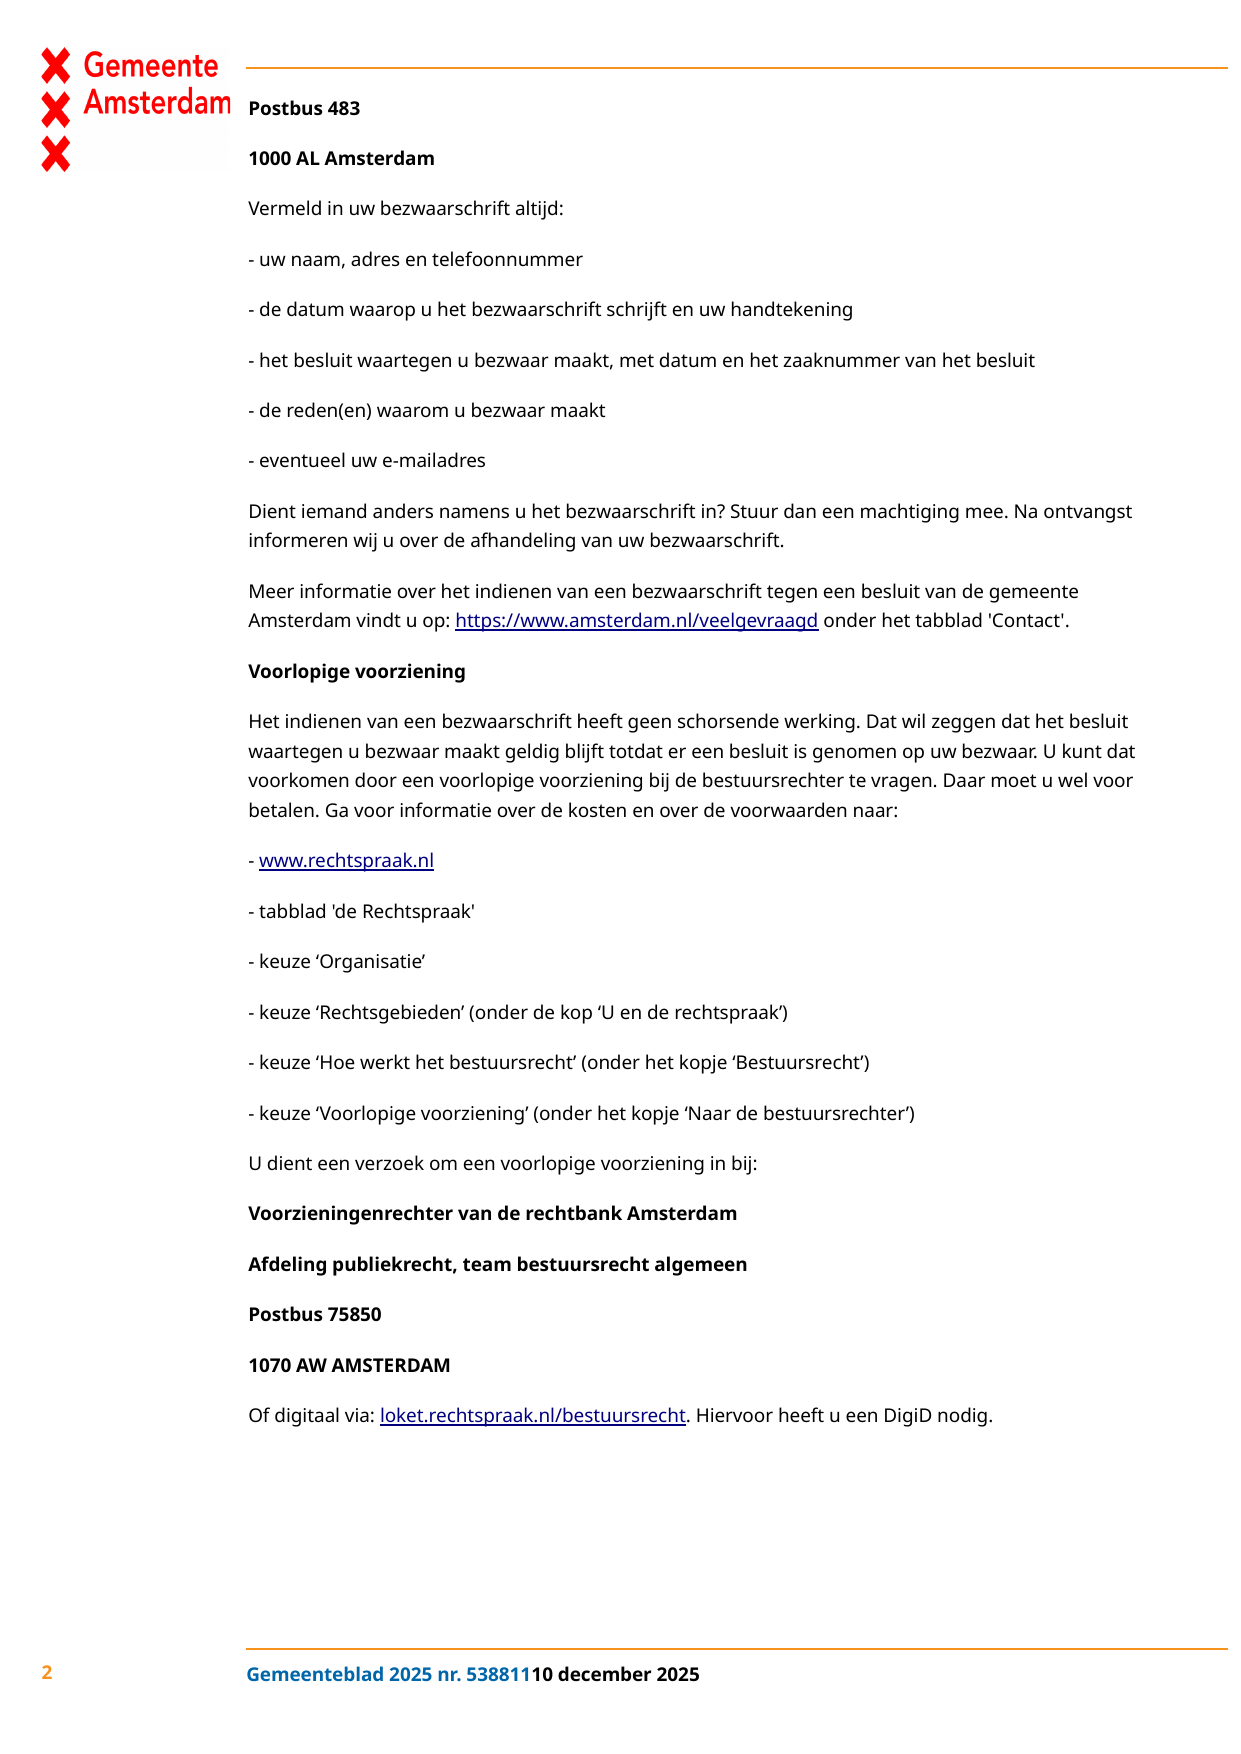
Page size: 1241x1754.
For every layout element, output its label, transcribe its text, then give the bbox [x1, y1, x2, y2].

text Afdeling publiekrecht, team bestuursrecht algemeen [248, 1251, 1152, 1277]
text - de reden(en) waarom u bezwaar maakt [248, 397, 1152, 423]
text 1000 AL Amsterdam [248, 145, 1152, 171]
text Voorlopige voorziening [248, 658, 1152, 684]
text - tabblad 'de Rechtspraak' [248, 898, 1152, 924]
text - www.rechtspraak.nl [248, 848, 1152, 873]
text - de datum waarop u het bezwaarschrift schrijft en uw handtekening [248, 296, 1152, 322]
text - uw naam, adres en telefoonnummer [248, 246, 1152, 272]
text - keuze ‘Rechtsgebieden’ (onder de kop ‘U en de rechtspraak’) [248, 999, 1152, 1025]
text U dient een verzoek om een voorlopige voorziening in bij: [248, 1150, 1152, 1176]
text Vermeld in uw bezwaarschrift altijd: [248, 196, 1152, 221]
text 1070 AW AMSTERDAM [248, 1352, 1152, 1378]
text - eventueel uw e-mailadres [248, 448, 1152, 473]
text Of digitaal via: loket.rechtspraak.nl/bestuursrecht. Hiervoor heeft u een DigiD nodig. [248, 1402, 1152, 1428]
text Het indienen van een bezwaarschrift heeft geen schorsende werking. Dat wil zeggen dat het besluit waartegen u bezwaar maakt geldig blijft totdat er een besluit is genomen op uw bezwaar. U kunt dat voorkomen door een voorlopige voorziening bij de bestuursrechter te vragen. Daar moet u wel voor betalen. Ga voor informatie over de kosten en over de voorwaarden naar: [248, 708, 1152, 823]
text - keuze ‘Voorlopige voorziening’ (onder het kopje ‘Naar de bestuursrechter’) [248, 1100, 1152, 1126]
text - het besluit waartegen u bezwaar maakt, met datum en het zaaknummer van het besluit [248, 347, 1152, 373]
text Meer informatie over het indienen van een bezwaarschrift tegen een besluit van de gemeente Amsterdam vindt u op: https://www.amsterdam.nl/veelgevraagd onder het tabblad 'Contact'. [248, 578, 1152, 633]
text Voorzieningenrechter van de rechtbank Amsterdam [248, 1201, 1152, 1226]
text - keuze ‘Organisatie’ [248, 948, 1152, 974]
picture [41, 47, 231, 172]
text - keuze ‘Hoe werkt het bestuursrecht’ (onder het kopje ‘Bestuursrecht’) [248, 1049, 1152, 1075]
text Dient iemand anders namens u het bezwaarschrift in? Stuur dan een machtiging mee. Na ontvangst informeren wij u over de afhandeling van uw bezwaarschrift. [248, 498, 1152, 553]
text Postbus 75850 [248, 1301, 1152, 1327]
text Postbus 483 [248, 95, 1152, 121]
